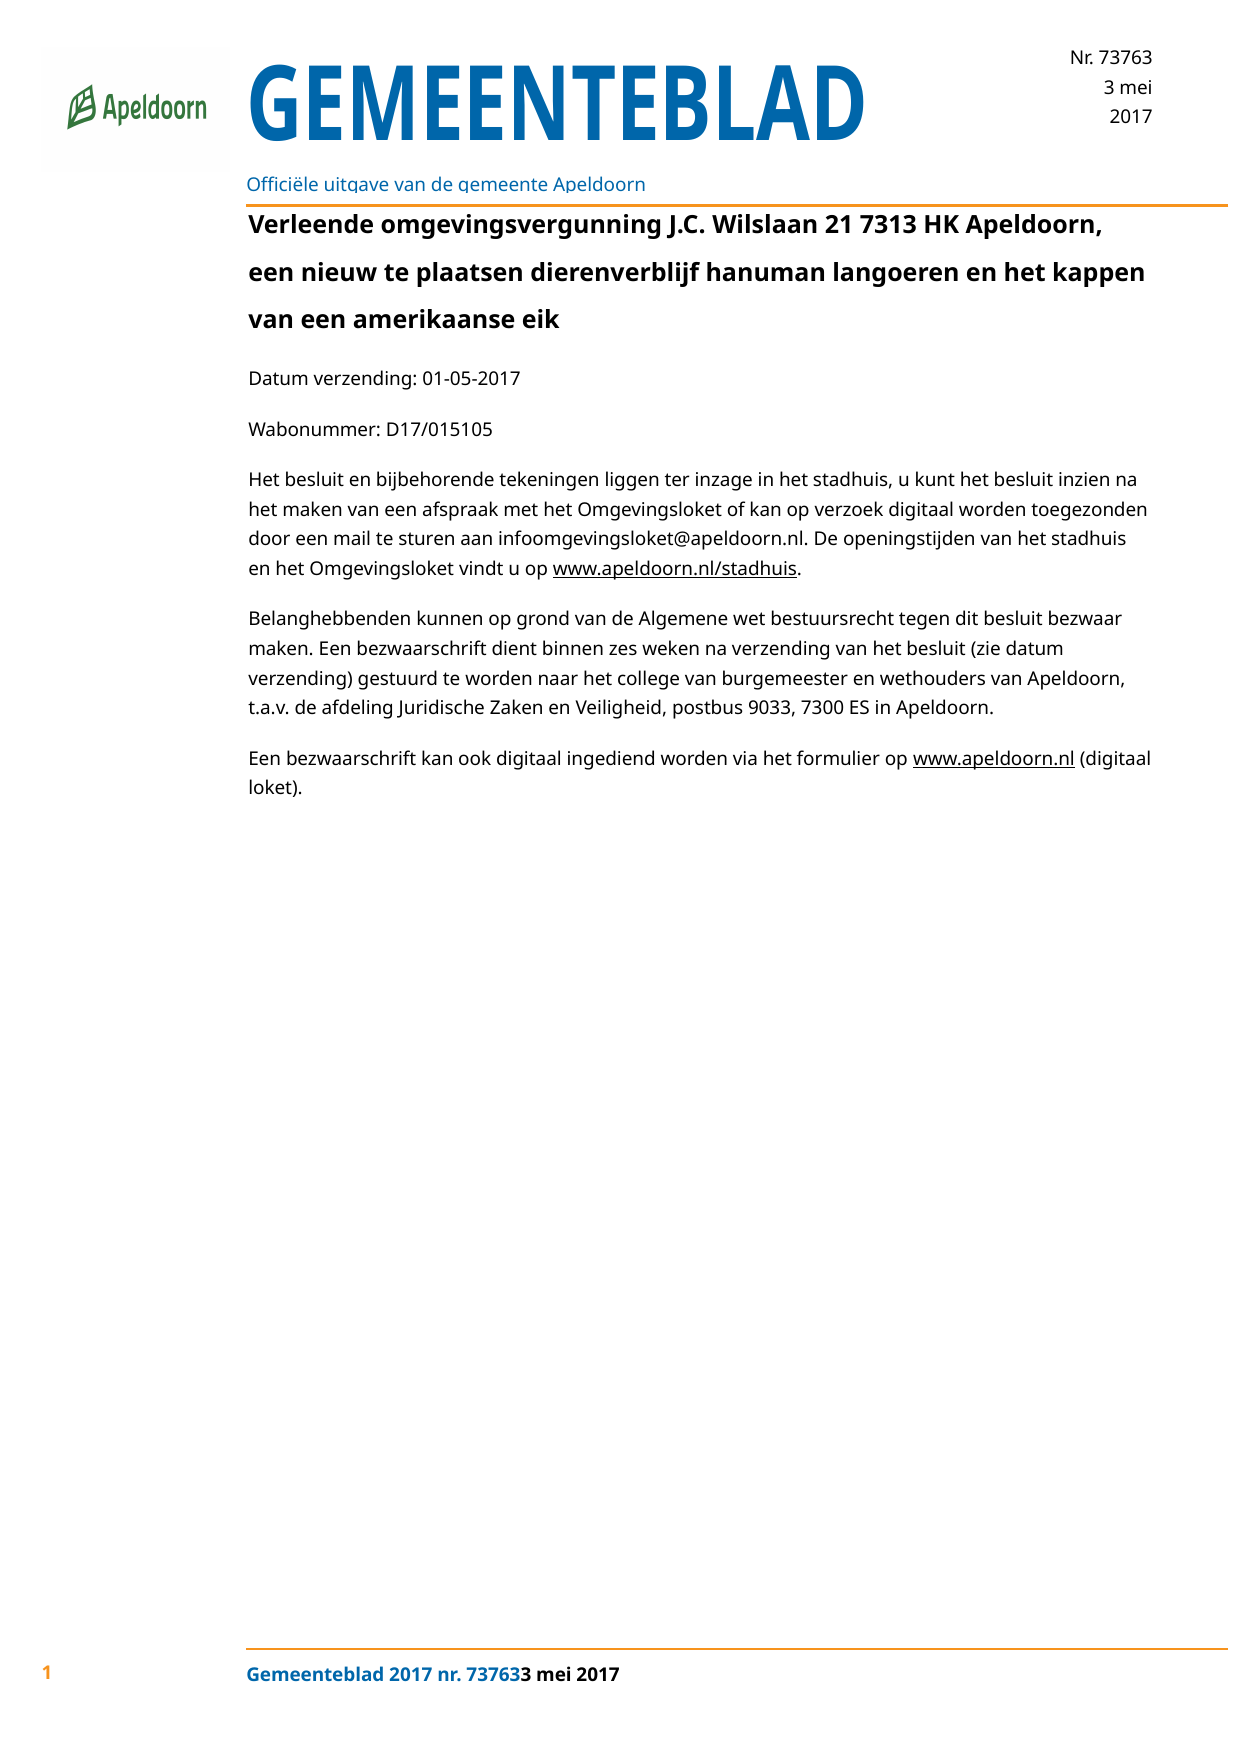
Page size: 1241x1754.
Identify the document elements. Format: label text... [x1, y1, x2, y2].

text Wabonummer: D17/015105 [248, 416, 1152, 442]
text Een bezwaarschrift kan ook digitaal ingediend worden via het formulier op www.apeldoorn.nl (digitaal loket). [248, 745, 1152, 800]
text Het besluit en bijbehorende tekeningen liggen ter inzage in het stadhuis, u kunt het besluit inzien na het maken van een afspraak met het Omgevingsloket of kan op verzoek digitaal worden toegezonden door een mail te sturen aan infoomgevingsloket@apeldoorn.nl. De openingstijden van het stadhuis en het Omgevingsloket vindt u op www.apeldoorn.nl/stadhuis. [248, 466, 1152, 581]
text Belanghebbenden kunnen op grond van de Algemene wet bestuursrecht tegen dit besluit bezwaar maken. Een bezwaarschrift dient binnen zes weken na verzending van het besluit (zie datum verzending) gestuurd te worden naar het college van burgemeester en wethouders van Apeldoorn, t.a.v. de afdeling Juridische Zaken en Veiligheid, postbus 9033, 7300 ES in Apeldoorn. [248, 606, 1152, 720]
picture [41, 47, 231, 172]
text Datum verzending: 01-05-2017 [248, 366, 1152, 391]
text Verleende omgevingsvergunning J.C. Wilslaan 21 7313 HK Apeldoorn, een nieuw te plaatsen dierenverblijf hanuman langoeren en het kappen van een amerikaanse eik [248, 207, 1152, 336]
